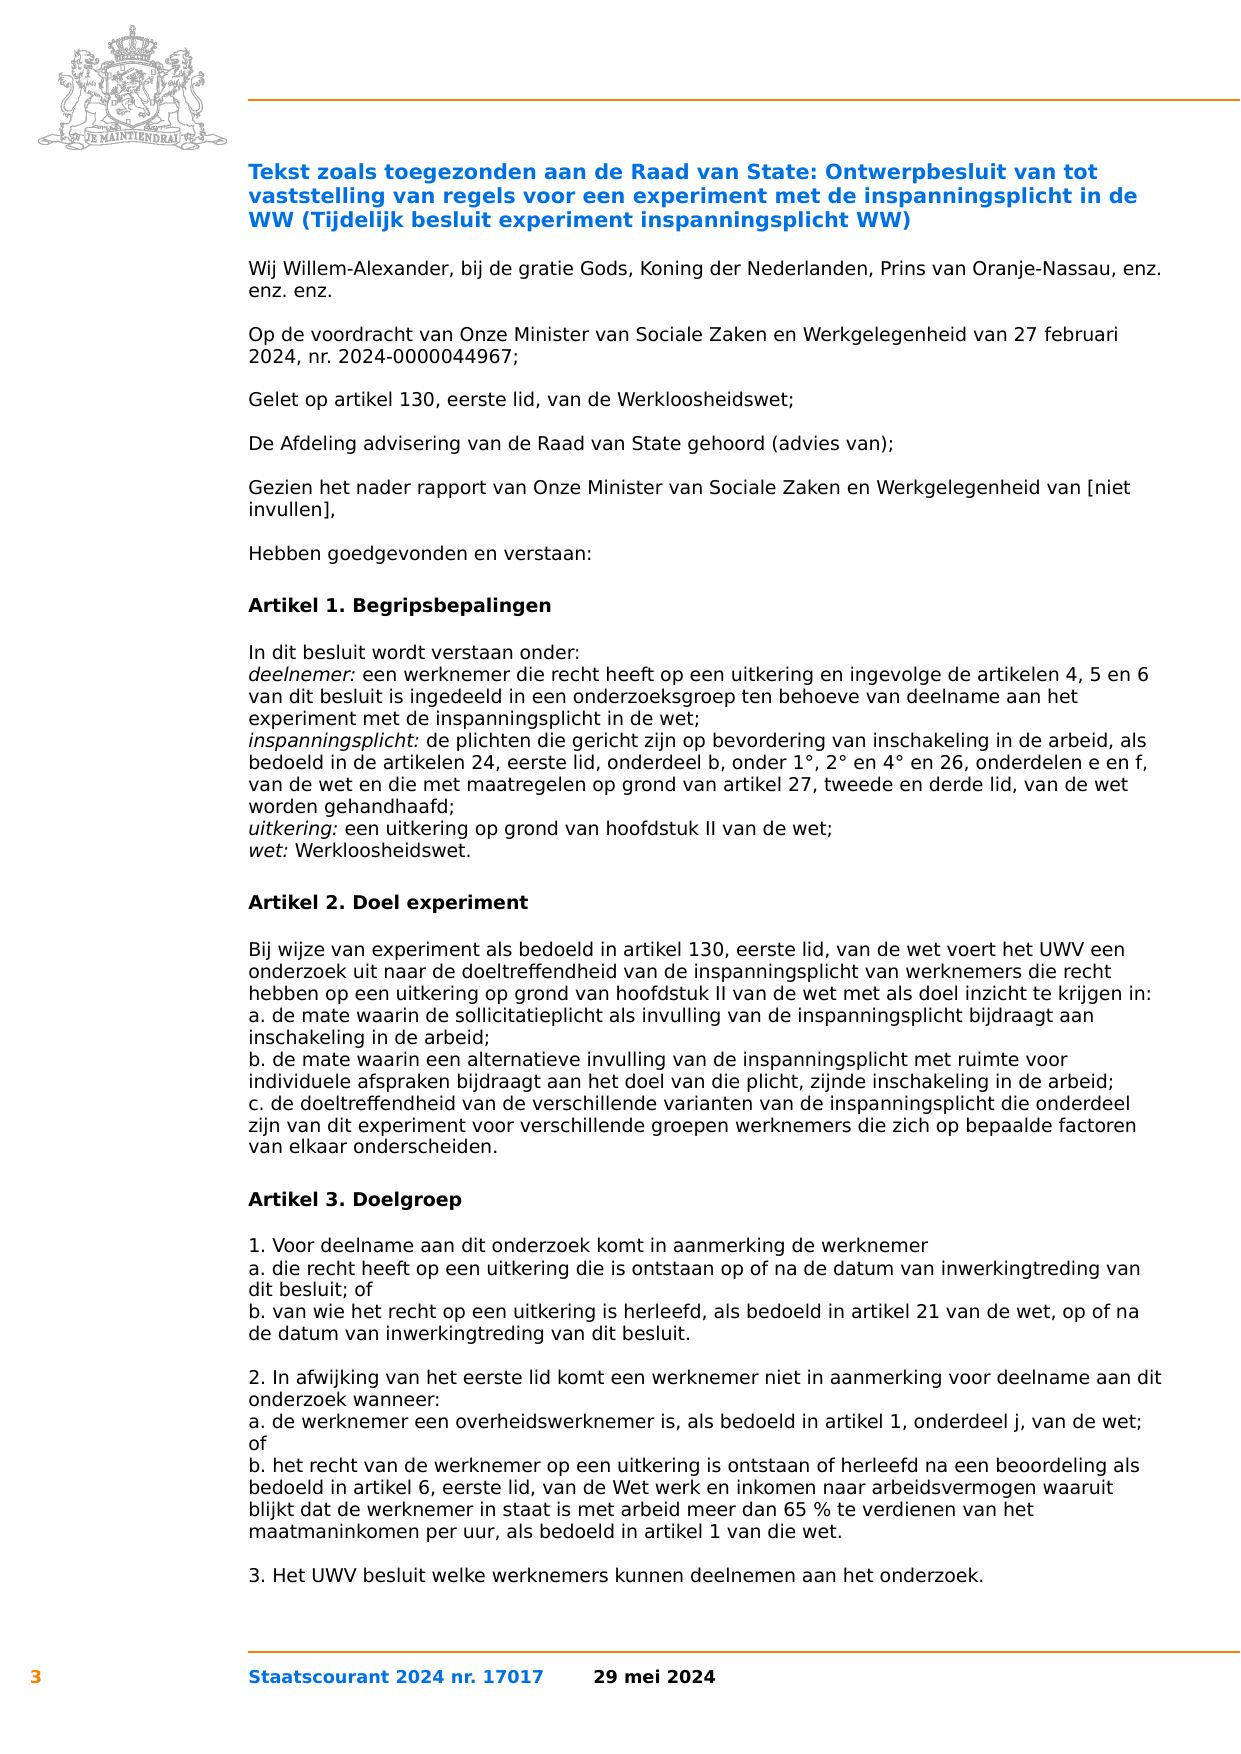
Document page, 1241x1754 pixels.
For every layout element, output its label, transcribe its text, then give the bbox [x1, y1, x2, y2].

text In dit besluit wordt verstaan onder: [248, 642, 1163, 664]
text Hebben goedgevonden en verstaan: [248, 543, 1163, 565]
text a. de werknemer een overheidswerknemer is, als bedoeld in artikel 1, onderdeel j, van de wet; of [248, 1411, 1163, 1455]
text Gelet op artikel 130, eerste lid, van de Werkloosheidswet; [248, 389, 1163, 411]
text Bij wijze van experiment als bedoeld in artikel 130, eerste lid, van de wet voert het UWV een onderzoek uit naar de doeltreffendheid van de inspanningsplicht van werknemers die recht hebben op een uitkering op grond van hoofdstuk II van de wet met als doel inzicht te krijgen in: [248, 939, 1163, 1004]
text b. het recht van de werknemer op een uitkering is ontstaan of herleefd na een beoordeling als bedoeld in artikel 6, eerste lid, van de Wet werk en inkomen naar arbeidsvermogen waaruit blijkt dat de werknemer in staat is met arbeid meer dan 65 % te verdienen van het maatmaninkomen per uur, als bedoeld in artikel 1 van die wet. [248, 1455, 1163, 1543]
text b. de mate waarin een alternatieve invulling van de inspanningsplicht met ruimte voor individuele afspraken bijdraagt aan het doel van die plicht, zijnde inschakeling in de arbeid; [248, 1048, 1163, 1092]
text deelnemer: een werknemer die recht heeft op een uitkering en ingevolge de artikelen 4, 5 en 6 van dit besluit is ingedeeld in een onderzoeksgroep ten behoeve van deelname aan het experiment met de inspanningsplicht in de wet; [248, 664, 1163, 730]
picture [38, 25, 227, 150]
subtitle Artikel 2. Doel experiment [248, 892, 1163, 914]
subtitle Artikel 3. Doelgroep [248, 1188, 1163, 1210]
text Gezien het nader rapport van Onze Minister van Sociale Zaken en Werkgelegenheid van [niet invullen], [248, 477, 1163, 521]
text b. van wie het recht op een uitkering is herleefd, als bedoeld in artikel 21 van de wet, op of na de datum van inwerkingtreding van dit besluit. [248, 1301, 1163, 1345]
text a. de mate waarin de sollicitatieplicht als invulling van de inspanningsplicht bijdraagt aan inschakeling in de arbeid; [248, 1004, 1163, 1048]
text inspanningsplicht: de plichten die gericht zijn op bevordering van inschakeling in de arbeid, als bedoeld in de artikelen 24, eerste lid, onderdeel b, onder 1°, 2° en 4° en 26, onderdelen e en f, van de wet en die met maatregelen op grond van artikel 27, tweede en derde lid, van de wet worden gehandhaafd; [248, 730, 1163, 818]
text 1. Voor deelname aan dit onderzoek komt in aanmerking de werknemer [248, 1235, 1163, 1257]
subtitle Tekst zoals toegezonden aan de Raad van State: Ontwerpbesluit van tot vaststelling van regels voor een experiment met de inspanningsplicht in de WW (Tijdelijk besluit experiment inspanningsplicht WW) [248, 160, 1163, 233]
text De Afdeling advisering van de Raad van State gehoord (advies van); [248, 433, 1163, 455]
text a. die recht heeft op een uitkering die is ontstaan op of na de datum van inwerkingtreding van dit besluit; of [248, 1257, 1163, 1301]
text uitkering: een uitkering op grond van hoofdstuk II van de wet; [248, 818, 1163, 840]
text Wij Willem-Alexander, bij de gratie Gods, Koning der Nederlanden, Prins van Oranje-Nassau, enz. enz. enz. [248, 258, 1163, 302]
text wet: Werkloosheidswet. [248, 840, 1163, 862]
text Op de voordracht van Onze Minister van Sociale Zaken en Werkgelegenheid van 27 februari 2024, nr. 2024-0000044967; [248, 323, 1163, 367]
text 3. Het UWV besluit welke werknemers kunnen deelnemen aan het onderzoek. [248, 1565, 1163, 1587]
text c. de doeltreffendheid van de verschillende varianten van de inspanningsplicht die onderdeel zijn van dit experiment voor verschillende groepen werknemers die zich op bepaalde factoren van elkaar onderscheiden. [248, 1092, 1163, 1158]
subtitle Artikel 1. Begripsbepalingen [248, 595, 1163, 617]
text 2. In afwijking van het eerste lid komt een werknemer niet in aanmerking voor deelname aan dit onderzoek wanneer: [248, 1367, 1163, 1411]
